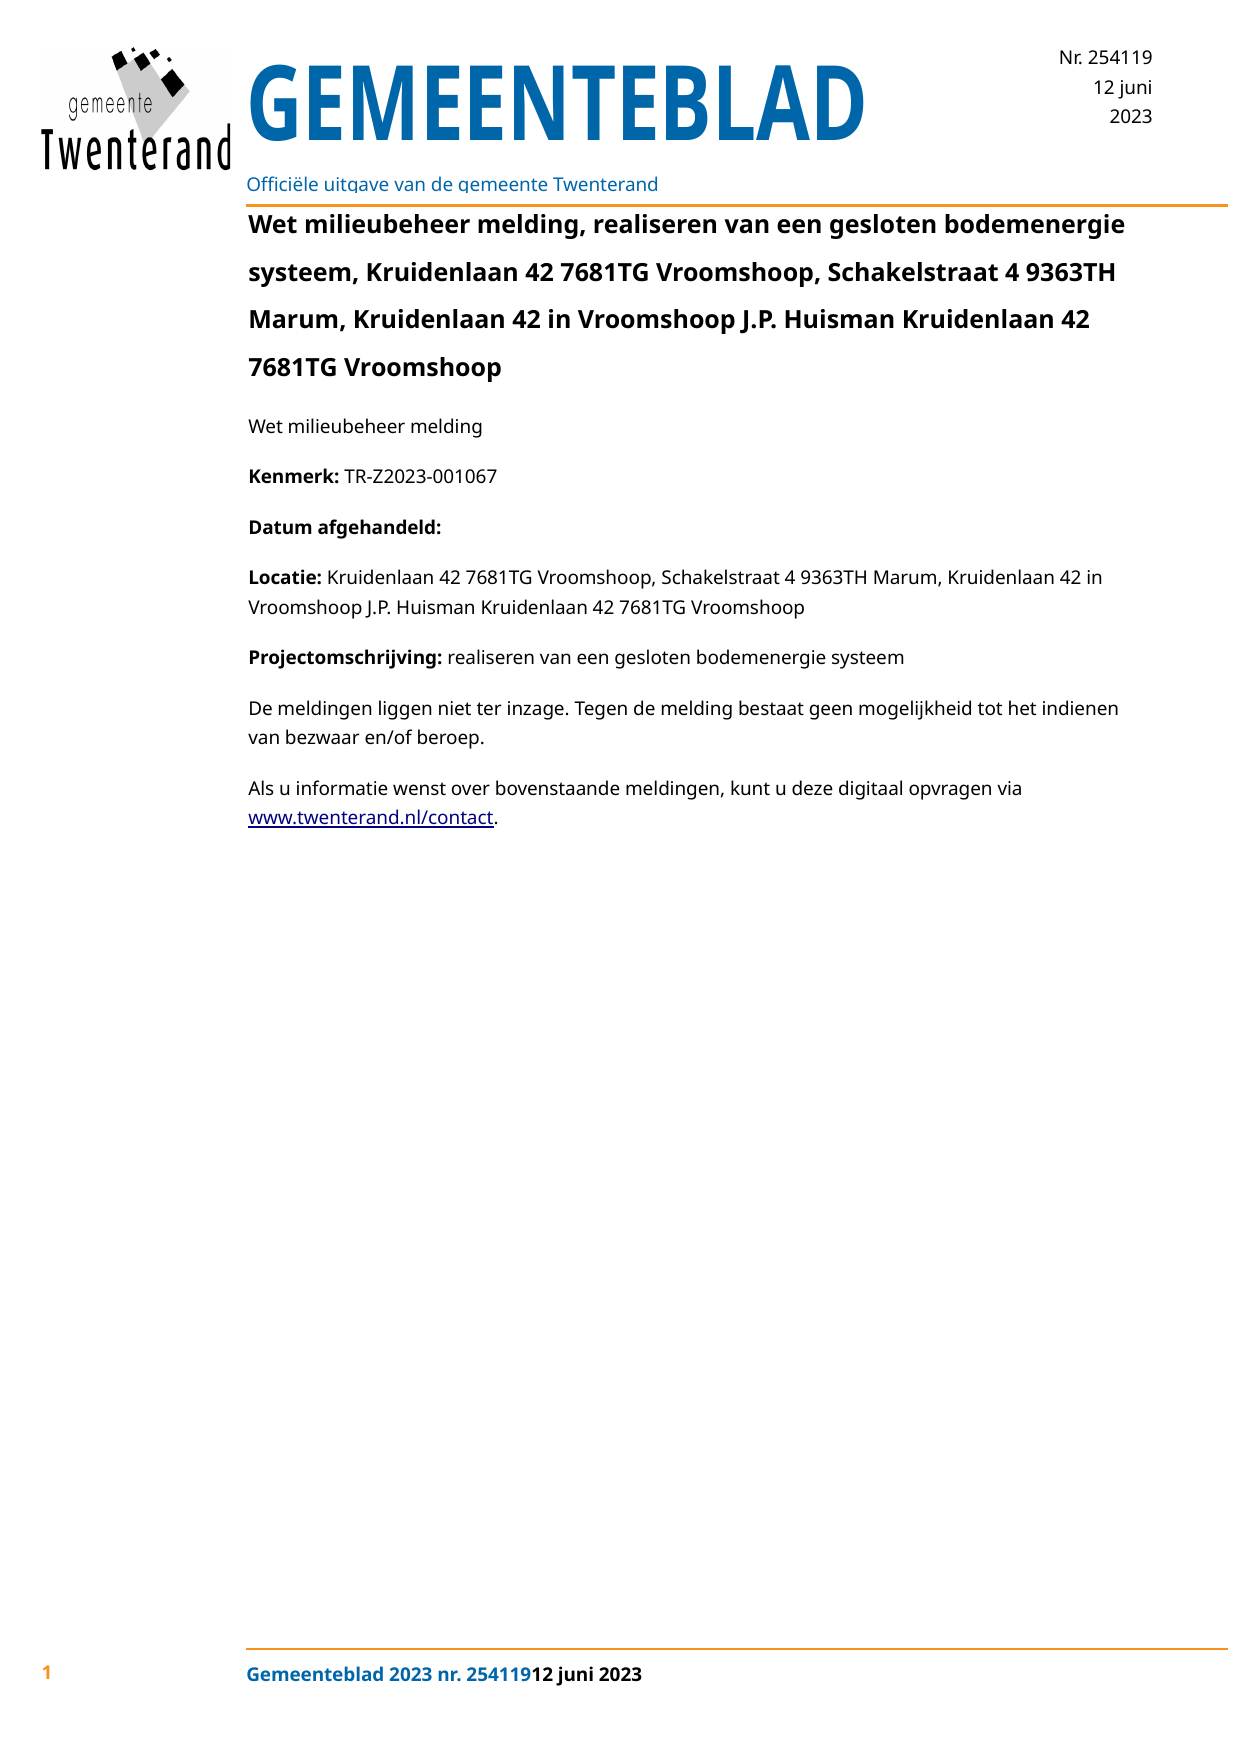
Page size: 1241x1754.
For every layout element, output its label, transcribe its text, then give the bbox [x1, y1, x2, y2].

picture [41, 47, 231, 172]
text Wet milieubeheer melding, realiseren van een gesloten bodemenergie systeem, Kruidenlaan 42 7681TG Vroomshoop, Schakelstraat 4 9363TH Marum, Kruidenlaan 42 in Vroomshoop J.P. Huisman Kruidenlaan 42 7681TG Vroomshoop [248, 207, 1152, 384]
text Datum afgehandeld: [248, 514, 1152, 540]
text Projectomschrijving: realiseren van een gesloten bodemenergie systeem [248, 644, 1152, 670]
text Wet milieubeheer melding [248, 413, 1152, 439]
text Kenmerk: TR-Z2023-001067 [248, 463, 1152, 489]
text De meldingen liggen niet ter inzage. Tegen de melding bestaat geen mogelijkheid tot het indienen van bezwaar en/of beroep. [248, 695, 1152, 750]
text Locatie: Kruidenlaan 42 7681TG Vroomshoop, Schakelstraat 4 9363TH Marum, Kruidenlaan 42 in Vroomshoop J.P. Huisman Kruidenlaan 42 7681TG Vroomshoop [248, 564, 1152, 620]
text Als u informatie wenst over bovenstaande meldingen, kunt u deze digitaal opvragen via www.twenterand.nl/contact. [248, 775, 1152, 830]
